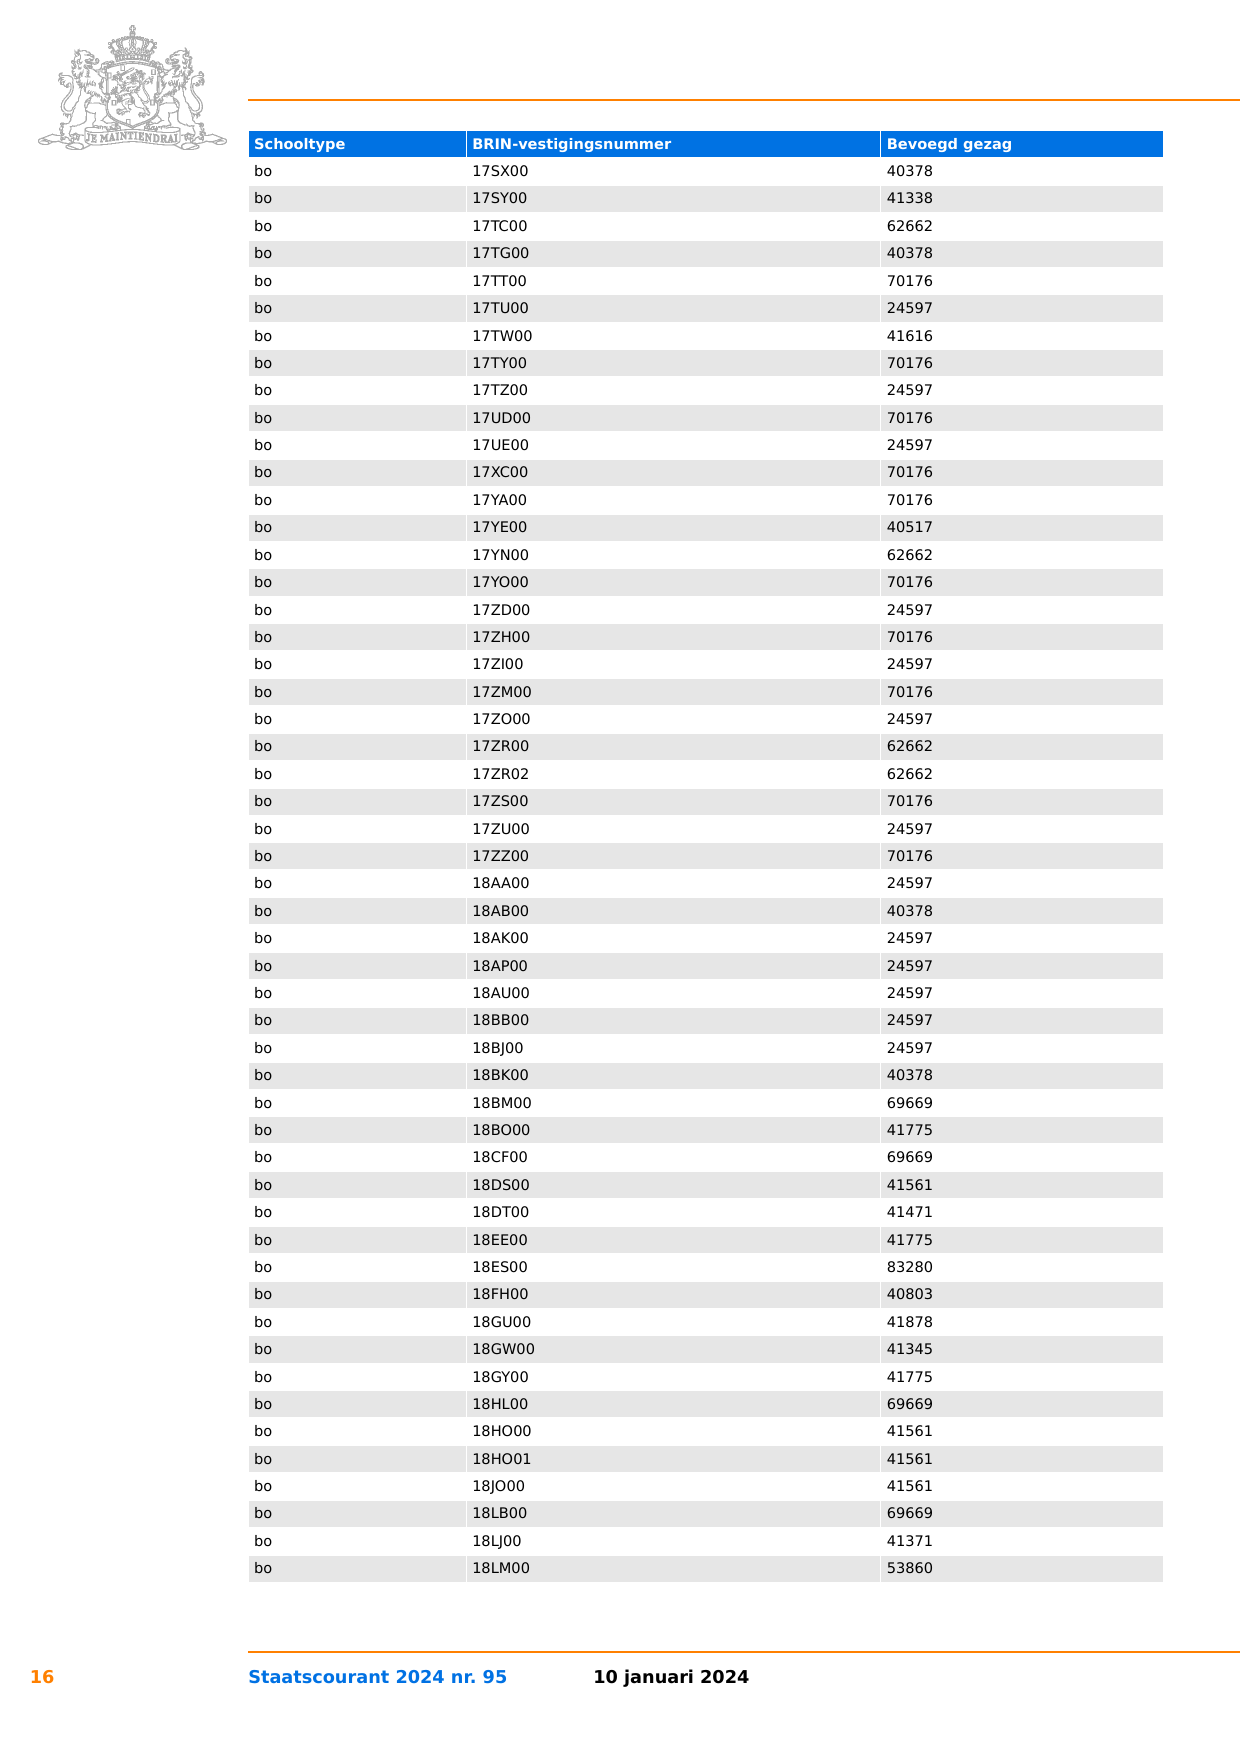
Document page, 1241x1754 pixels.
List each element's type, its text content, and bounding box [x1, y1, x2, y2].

table_cell 24597 [881, 925, 1163, 952]
table_cell 18HO00 [467, 1419, 880, 1445]
table_cell 24597 [881, 871, 1163, 897]
table_cell bo [249, 816, 466, 842]
table_header Bevoegd gezag [881, 131, 1163, 157]
table_cell 17TW00 [467, 323, 880, 349]
table_cell 40378 [881, 898, 1163, 924]
table_cell 41561 [881, 1446, 1163, 1472]
table_cell 70176 [881, 460, 1163, 486]
table_cell 62662 [881, 213, 1163, 239]
table_cell 41345 [881, 1336, 1163, 1363]
table_cell bo [249, 487, 466, 513]
table_cell 17ZS00 [467, 789, 880, 815]
table_cell 18AA00 [467, 871, 880, 897]
table_cell 24597 [881, 1008, 1163, 1034]
table_cell bo [249, 1419, 466, 1445]
table_cell 70176 [881, 350, 1163, 376]
table_cell 69669 [881, 1145, 1163, 1171]
table_cell bo [249, 1336, 466, 1363]
table_cell bo [249, 1145, 466, 1171]
table_cell 18BK00 [467, 1063, 880, 1089]
table_cell 70176 [881, 679, 1163, 705]
table_cell bo [249, 1254, 466, 1281]
table_cell bo [249, 405, 466, 431]
table_cell 24597 [881, 378, 1163, 404]
table_cell 18AK00 [467, 925, 880, 952]
table_cell 18GU00 [467, 1309, 880, 1335]
table_cell 17TY00 [467, 350, 880, 376]
table_cell 24597 [881, 1035, 1163, 1061]
table_cell 18BJ00 [467, 1035, 880, 1061]
table_cell bo [249, 1227, 466, 1253]
table_cell 18HL00 [467, 1391, 880, 1417]
table_cell 18GY00 [467, 1364, 880, 1390]
table_cell bo [249, 460, 466, 486]
table_cell bo [249, 679, 466, 705]
table_cell 41561 [881, 1419, 1163, 1445]
table_cell 18AP00 [467, 953, 880, 979]
table_cell 17ZR02 [467, 761, 880, 787]
table_cell 70176 [881, 843, 1163, 869]
table_cell 41775 [881, 1364, 1163, 1390]
table_cell 69669 [881, 1391, 1163, 1417]
table_cell bo [249, 542, 466, 568]
table_cell 24597 [881, 706, 1163, 733]
table_cell 24597 [881, 651, 1163, 678]
table_cell bo [249, 1035, 466, 1061]
table_cell bo [249, 761, 466, 787]
table_cell 17ZD00 [467, 597, 880, 623]
table_cell bo [249, 1528, 466, 1554]
table_cell bo [249, 1391, 466, 1417]
table_cell bo [249, 1446, 466, 1472]
table_cell 83280 [881, 1254, 1163, 1281]
table_cell bo [249, 624, 466, 650]
table_cell bo [249, 295, 466, 322]
table_cell 17ZM00 [467, 679, 880, 705]
table_cell 18DS00 [467, 1172, 880, 1198]
table_cell 70176 [881, 405, 1163, 431]
table_cell 17SX00 [467, 158, 880, 185]
table_cell bo [249, 789, 466, 815]
table_cell bo [249, 1282, 466, 1308]
table_cell 17ZZ00 [467, 843, 880, 869]
table_cell 62662 [881, 761, 1163, 787]
table_cell bo [249, 734, 466, 760]
table_cell 24597 [881, 432, 1163, 459]
table_cell 17TZ00 [467, 378, 880, 404]
table_cell 53860 [881, 1556, 1163, 1582]
table_cell bo [249, 1199, 466, 1226]
table_cell 70176 [881, 789, 1163, 815]
table_cell bo [249, 213, 466, 239]
table_cell 17YN00 [467, 542, 880, 568]
table_cell 17ZI00 [467, 651, 880, 678]
table_cell 40378 [881, 241, 1163, 267]
table_cell bo [249, 1117, 466, 1143]
table_cell 18BB00 [467, 1008, 880, 1034]
table_cell bo [249, 158, 466, 185]
table_cell 24597 [881, 953, 1163, 979]
table_cell 17TU00 [467, 295, 880, 322]
table_cell 17ZO00 [467, 706, 880, 733]
table_cell 69669 [881, 1090, 1163, 1116]
table_cell 70176 [881, 268, 1163, 294]
table_cell 70176 [881, 487, 1163, 513]
table_cell 40378 [881, 1063, 1163, 1089]
table_cell bo [249, 1090, 466, 1116]
table_cell 40378 [881, 158, 1163, 185]
table_cell bo [249, 432, 466, 459]
table_cell bo [249, 1473, 466, 1500]
table_cell 41878 [881, 1309, 1163, 1335]
table_cell bo [249, 515, 466, 541]
table_cell bo [249, 241, 466, 267]
table_cell bo [249, 1501, 466, 1527]
table_cell bo [249, 871, 466, 897]
table_cell bo [249, 1063, 466, 1089]
table_cell 17TT00 [467, 268, 880, 294]
table_cell 18BO00 [467, 1117, 880, 1143]
table_cell 18FH00 [467, 1282, 880, 1308]
table_cell 24597 [881, 597, 1163, 623]
table_cell 70176 [881, 569, 1163, 596]
table_cell bo [249, 953, 466, 979]
table_cell bo [249, 1172, 466, 1198]
table_cell 17UD00 [467, 405, 880, 431]
table_cell bo [249, 1556, 466, 1582]
table_cell 17UE00 [467, 432, 880, 459]
table_cell 18JO00 [467, 1473, 880, 1500]
table_cell bo [249, 350, 466, 376]
table_cell 18HO01 [467, 1446, 880, 1472]
table_cell 41338 [881, 186, 1163, 212]
table_cell 69669 [881, 1501, 1163, 1527]
table_cell 62662 [881, 542, 1163, 568]
table_cell bo [249, 1364, 466, 1390]
table_cell 18LB00 [467, 1501, 880, 1527]
table_cell 41616 [881, 323, 1163, 349]
table_cell 18LM00 [467, 1556, 880, 1582]
table_cell bo [249, 1309, 466, 1335]
table_cell bo [249, 323, 466, 349]
table_cell 18EE00 [467, 1227, 880, 1253]
table_cell 18AU00 [467, 980, 880, 1007]
table_cell 17YA00 [467, 487, 880, 513]
table_cell bo [249, 378, 466, 404]
table_cell 41561 [881, 1473, 1163, 1500]
picture [38, 25, 227, 150]
table_cell bo [249, 980, 466, 1007]
table_cell 70176 [881, 624, 1163, 650]
table_cell 40803 [881, 1282, 1163, 1308]
table_cell 41775 [881, 1117, 1163, 1143]
table_cell 17ZU00 [467, 816, 880, 842]
table_cell 24597 [881, 816, 1163, 842]
table_cell bo [249, 597, 466, 623]
table_cell 18CF00 [467, 1145, 880, 1171]
table_cell 41775 [881, 1227, 1163, 1253]
table_cell 18ES00 [467, 1254, 880, 1281]
table_cell 41471 [881, 1199, 1163, 1226]
table_cell bo [249, 651, 466, 678]
table_header Schooltype [249, 131, 466, 157]
table_cell 18GW00 [467, 1336, 880, 1363]
table_cell 24597 [881, 980, 1163, 1007]
table_cell 18LJ00 [467, 1528, 880, 1554]
table_cell 41561 [881, 1172, 1163, 1198]
table_cell 17TC00 [467, 213, 880, 239]
table_cell bo [249, 569, 466, 596]
table_cell 17YO00 [467, 569, 880, 596]
table_cell 41371 [881, 1528, 1163, 1554]
table_cell 17XC00 [467, 460, 880, 486]
table_cell 17YE00 [467, 515, 880, 541]
table_cell 17ZR00 [467, 734, 880, 760]
table_cell 24597 [881, 295, 1163, 322]
table_cell bo [249, 706, 466, 733]
table_cell bo [249, 843, 466, 869]
table_cell bo [249, 1008, 466, 1034]
table_cell bo [249, 898, 466, 924]
table_cell bo [249, 186, 466, 212]
table_cell 18DT00 [467, 1199, 880, 1226]
table_cell bo [249, 268, 466, 294]
table_cell bo [249, 925, 466, 952]
table_cell 18AB00 [467, 898, 880, 924]
table_cell 17SY00 [467, 186, 880, 212]
table_cell 17ZH00 [467, 624, 880, 650]
table_cell 17TG00 [467, 241, 880, 267]
table_cell 62662 [881, 734, 1163, 760]
table_header BRIN-vestigingsnummer [467, 131, 880, 157]
table_cell 40517 [881, 515, 1163, 541]
table_cell 18BM00 [467, 1090, 880, 1116]
